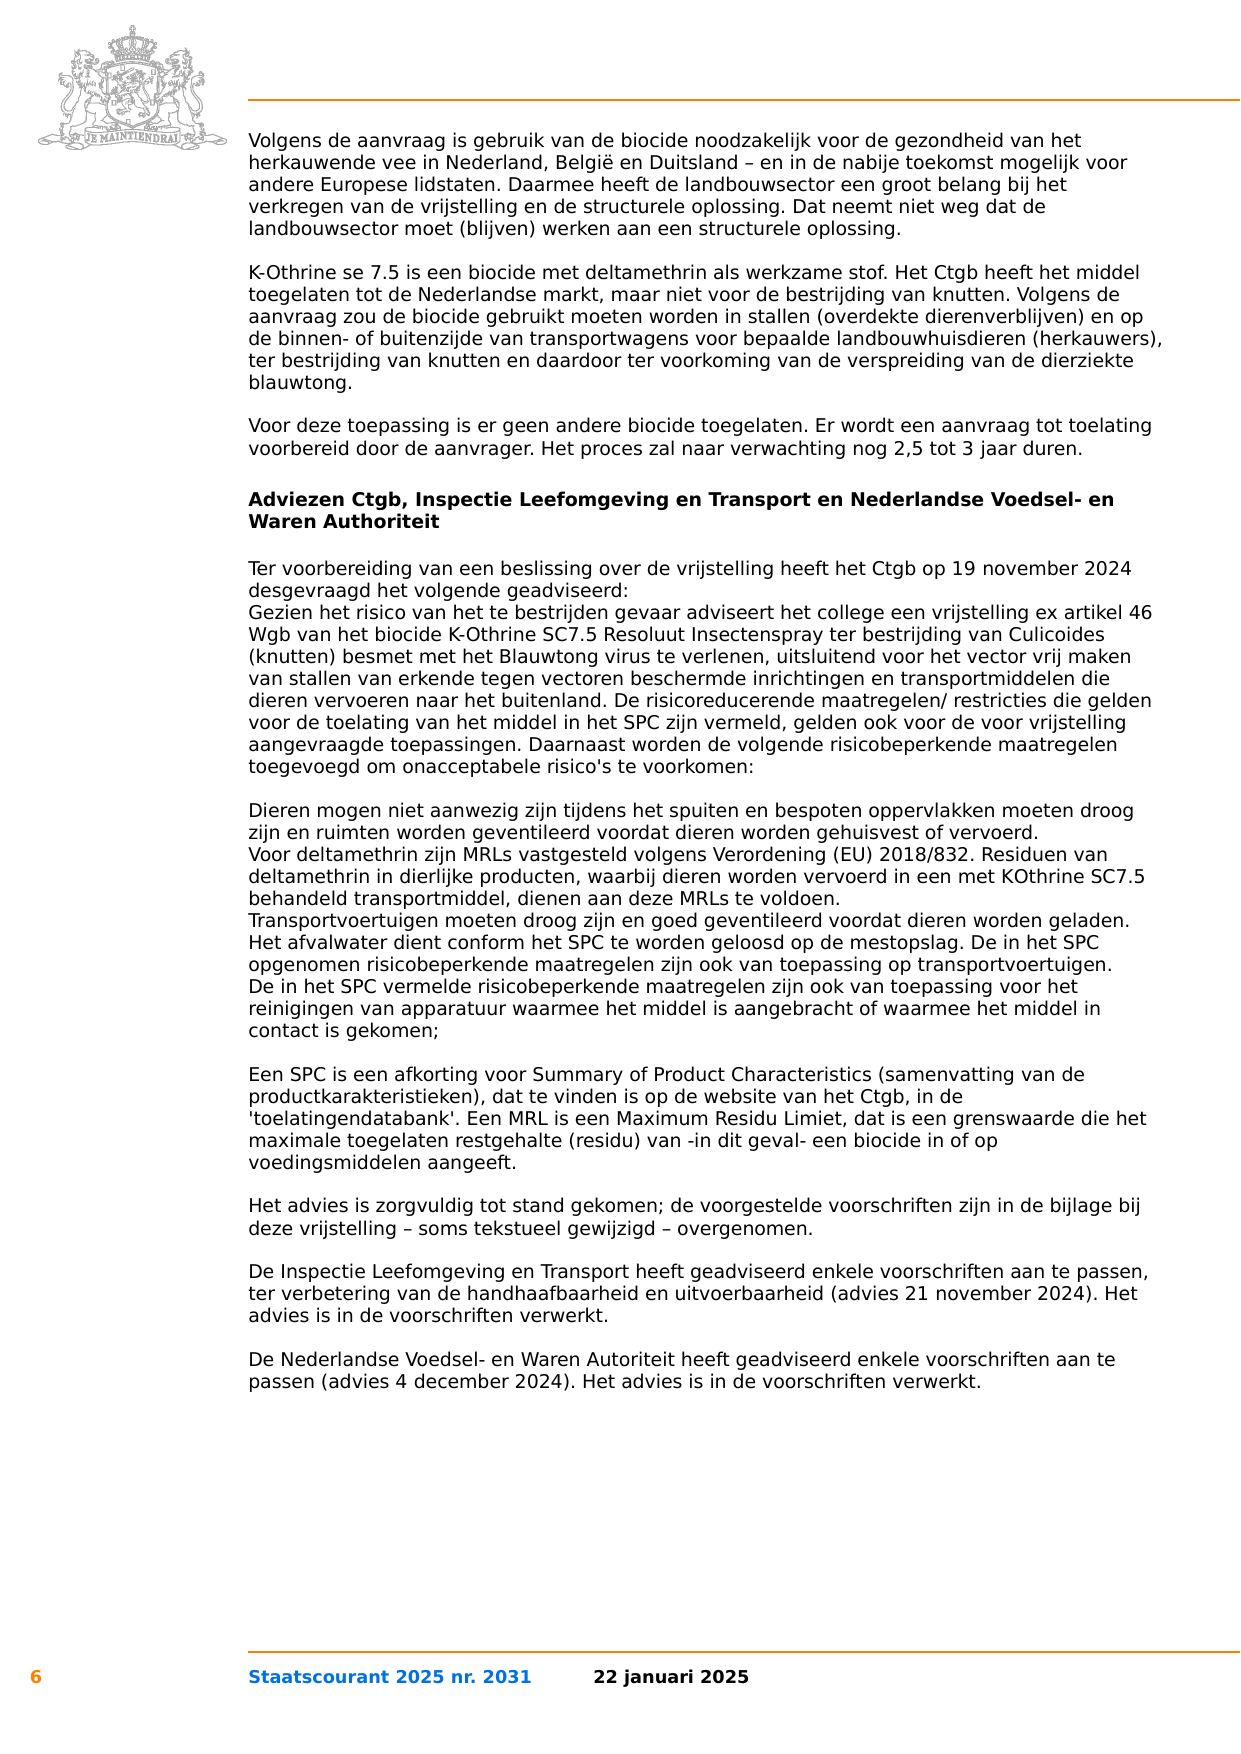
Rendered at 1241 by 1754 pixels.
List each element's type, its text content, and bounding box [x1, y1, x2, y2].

text De in het SPC vermelde risicobeperkende maatregelen zijn ook van toepassing voor het reinigingen van apparatuur waarmee het middel is aangebracht of waarmee het middel in contact is gekomen; [248, 976, 1163, 1042]
subtitle Adviezen Ctgb, Inspectie Leefomgeving en Transport en Nederlandse Voedsel- en Waren Authoriteit [248, 489, 1163, 533]
text K-Othrine se 7.5 is een biocide met deltamethrin als werkzame stof. Het Ctgb heeft het middel toegelaten tot de Nederlandse markt, maar niet voor de bestrijding van knutten. Volgens de aanvraag zou de biocide gebruikt moeten worden in stallen (overdekte dierenverblijven) en op de binnen- of buitenzijde van transportwagens voor bepaalde landbouwhuisdieren (herkauwers), ter bestrijding van knutten en daardoor ter voorkoming van de verspreiding van de dierziekte blauwtong. [248, 262, 1163, 393]
text De Inspectie Leefomgeving en Transport heeft geadviseerd enkele voorschriften aan te passen, ter verbetering van de handhaafbaarheid en uitvoerbaarheid (advies 21 november 2024). Het advies is in de voorschriften verwerkt. [248, 1261, 1163, 1327]
text Dieren mogen niet aanwezig zijn tijdens het spuiten en bespoten oppervlakken moeten droog zijn en ruimten worden geventileerd voordat dieren worden gehuisvest of vervoerd. [248, 800, 1163, 844]
text De Nederlandse Voedsel- en Waren Autoriteit heeft geadviseerd enkele voorschriften aan te passen (advies 4 december 2024). Het advies is in de voorschriften verwerkt. [248, 1349, 1163, 1393]
picture [38, 25, 227, 150]
text Een SPC is een afkorting voor Summary of Product Characteristics (samenvatting van de productkarakteristieken), dat te vinden is op de website van het Ctgb, in de 'toelatingendatabank'. Een MRL is een Maximum Residu Limiet, dat is een grenswaarde die het maximale toegelaten restgehalte (residu) van -in dit geval- een biocide in of op voedingsmiddelen aangeeft. [248, 1064, 1163, 1173]
text Het advies is zorgvuldig tot stand gekomen; de voorgestelde voorschriften zijn in de bijlage bij deze vrijstelling – soms tekstueel gewijzigd – overgenomen. [248, 1195, 1163, 1239]
text Gezien het risico van het te bestrijden gevaar adviseert het college een vrijstelling ex artikel 46 Wgb van het biocide K-Othrine SC7.5 Resoluut Insectenspray ter bestrijding van Culicoides (knutten) besmet met het Blauwtong virus te verlenen, uitsluitend voor het vector vrij maken van stallen van erkende tegen vectoren beschermde inrichtingen en transportmiddelen die dieren vervoeren naar het buitenland. De risicoreducerende maatregelen/ restricties die gelden voor de toelating van het middel in het SPC zijn vermeld, gelden ook voor de voor vrijstelling aangevraagde toepassingen. Daarnaast worden de volgende risicobeperkende maatregelen toegevoegd om onacceptabele risico's te voorkomen: [248, 602, 1163, 778]
text Volgens de aanvraag is gebruik van de biocide noodzakelijk voor de gezondheid van het herkauwende vee in Nederland, België en Duitsland – en in de nabije toekomst mogelijk voor andere Europese lidstaten. Daarmee heeft de landbouwsector een groot belang bij het verkregen van de vrijstelling en de structurele oplossing. Dat neemt niet weg dat de landbouwsector moet (blijven) werken aan een structurele oplossing. [248, 130, 1163, 240]
text Ter voorbereiding van een beslissing over de vrijstelling heeft het Ctgb op 19 november 2024 desgevraagd het volgende geadviseerd: [248, 558, 1163, 602]
text Voor deze toepassing is er geen andere biocide toegelaten. Er wordt een aanvraag tot toelating voorbereid door de aanvrager. Het proces zal naar verwachting nog 2,5 tot 3 jaar duren. [248, 415, 1163, 459]
text Transportvoertuigen moeten droog zijn en goed geventileerd voordat dieren worden geladen. Het afvalwater dient conform het SPC te worden geloosd op de mestopslag. De in het SPC opgenomen risicobeperkende maatregelen zijn ook van toepassing op transportvoertuigen. [248, 910, 1163, 976]
text Voor deltamethrin zijn MRLs vastgesteld volgens Verordening (EU) 2018/832. Residuen van deltamethrin in dierlijke producten, waarbij dieren worden vervoerd in een met K­Othrine SC7.5 behandeld transportmiddel, dienen aan deze MRLs te voldoen. [248, 844, 1163, 910]
